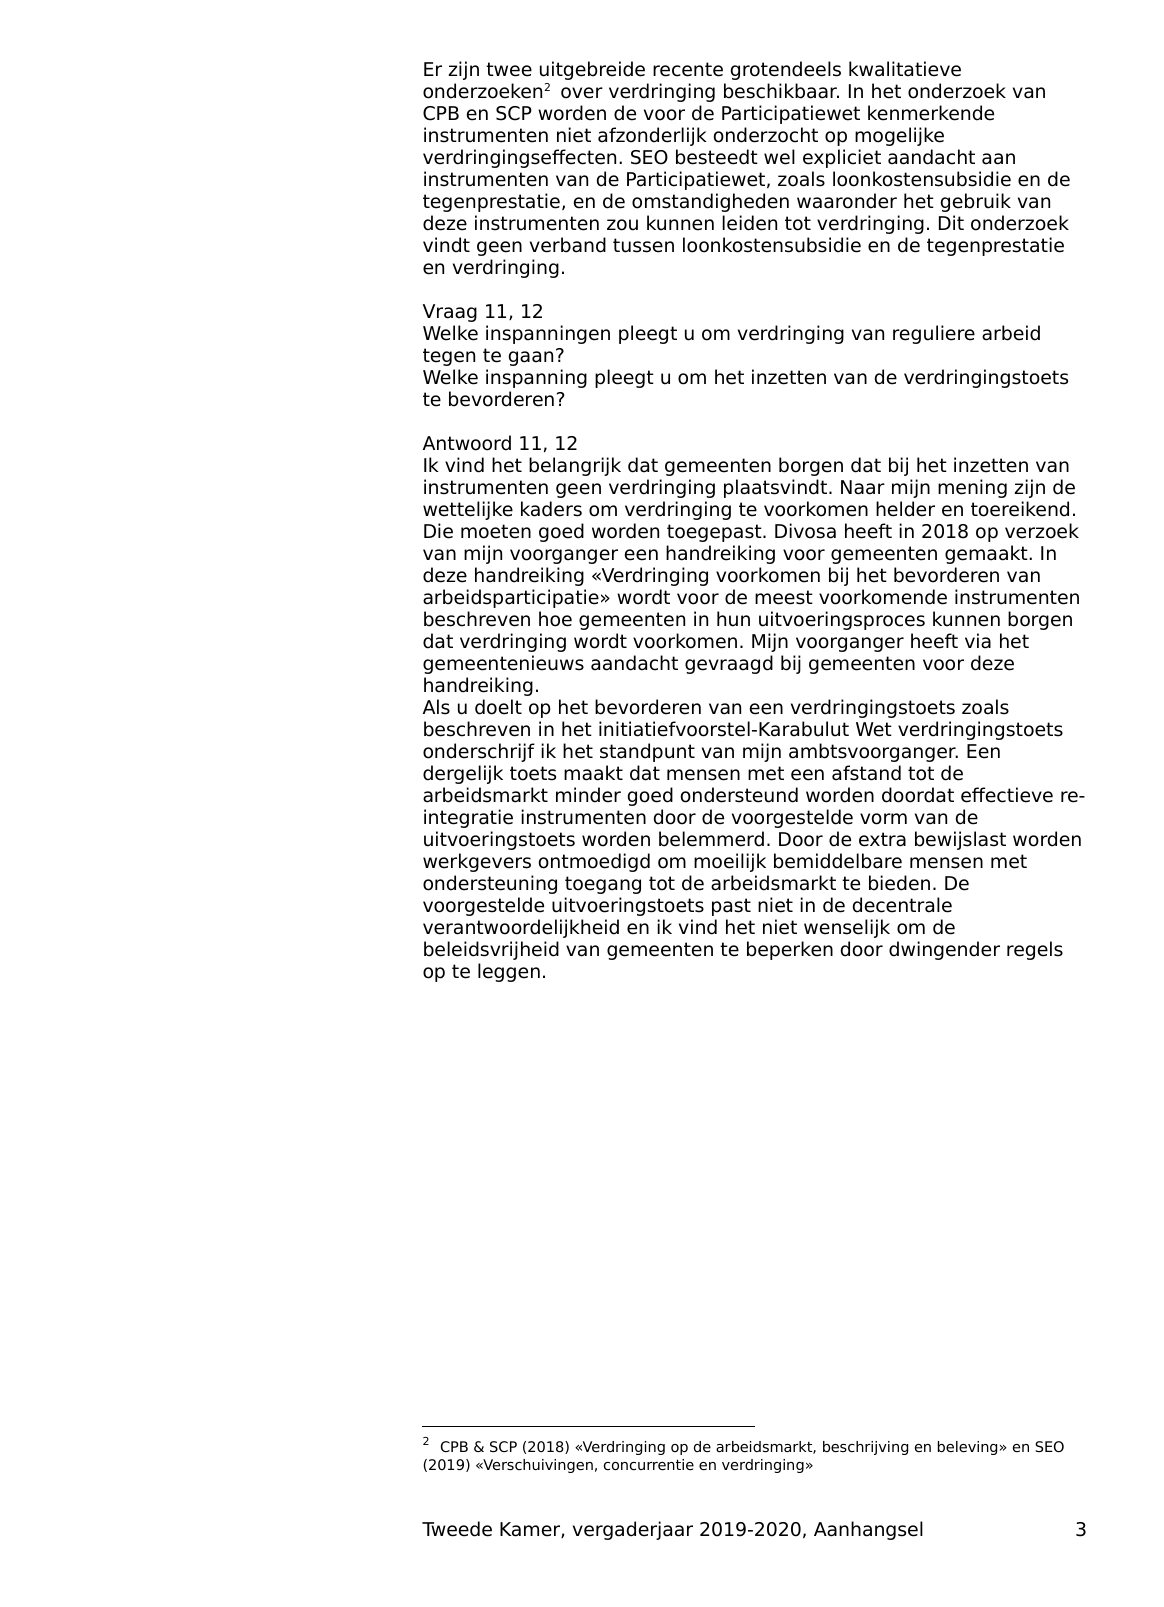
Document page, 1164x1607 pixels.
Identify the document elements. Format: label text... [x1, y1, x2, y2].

text Er zijn twee uitgebreide recente grotendeels kwalitatieve onderzoeken over verdringing beschikbaar. In het onderzoek van CPB en SCP worden de voor de Participatiewet kenmerkende instrumenten niet afzonderlijk onderzocht op mogelijke verdringingseffecten. SEO besteedt wel expliciet aandacht aan instrumenten van de Participatiewet, zoals loonkostensubsidie en de tegenprestatie, en de omstandigheden waaronder het gebruik van deze instrumenten zou kunnen leiden tot verdringing. Dit onderzoek vindt geen verband tussen loonkostensubsidie en de tegenprestatie en verdringing. [422, 59, 1087, 279]
text Welke inspanningen pleegt u om verdringing van reguliere arbeid tegen te gaan? [422, 323, 1087, 367]
text Als u doelt op het bevorderen van een verdringingstoets zoals beschreven in het initiatiefvoorstel-Karabulut Wet verdringingstoets onderschrijf ik het standpunt van mijn ambtsvoorganger. Een dergelijk toets maakt dat mensen met een afstand tot de arbeidsmarkt minder goed ondersteund worden doordat effectieve re-integratie instrumenten door de voorgestelde vorm van de uitvoeringstoets worden belemmerd. Door de extra bewijslast worden werkgevers ontmoedigd om moeilijk bemiddelbare mensen met ondersteuning toegang tot de arbeidsmarkt te bieden. De voorgestelde uitvoeringstoets past niet in de decentrale verantwoordelijkheid en ik vind het niet wenselijk om de beleidsvrijheid van gemeenten te beperken door dwingender regels op te leggen. [422, 697, 1087, 983]
text Antwoord 11, 12 [422, 433, 1087, 455]
text (2019) «Verschuivingen, concurrentie en verdringing» [422, 1457, 1087, 1474]
text CPB & SCP (2018) «Verdringing op de arbeidsmarkt, beschrijving en beleving» en SEO [422, 1435, 1087, 1457]
text Vraag 11, 12 [422, 301, 1087, 323]
text Ik vind het belangrijk dat gemeenten borgen dat bij het inzetten van instrumenten geen verdringing plaatsvindt. Naar mijn mening zijn de wettelijke kaders om verdringing te voorkomen helder en toereikend. Die moeten goed worden toegepast. Divosa heeft in 2018 op verzoek van mijn voorganger een handreiking voor gemeenten gemaakt. In deze handreiking «Verdringing voorkomen bij het bevorderen van arbeidsparticipatie» wordt voor de meest voorkomende instrumenten beschreven hoe gemeenten in hun uitvoeringsproces kunnen borgen dat verdringing wordt voorkomen. Mijn voorganger heeft via het gemeentenieuws aandacht gevraagd bij gemeenten voor deze handreiking. [422, 455, 1087, 697]
text Welke inspanning pleegt u om het inzetten van de verdringingstoets te bevorderen? [422, 367, 1087, 411]
